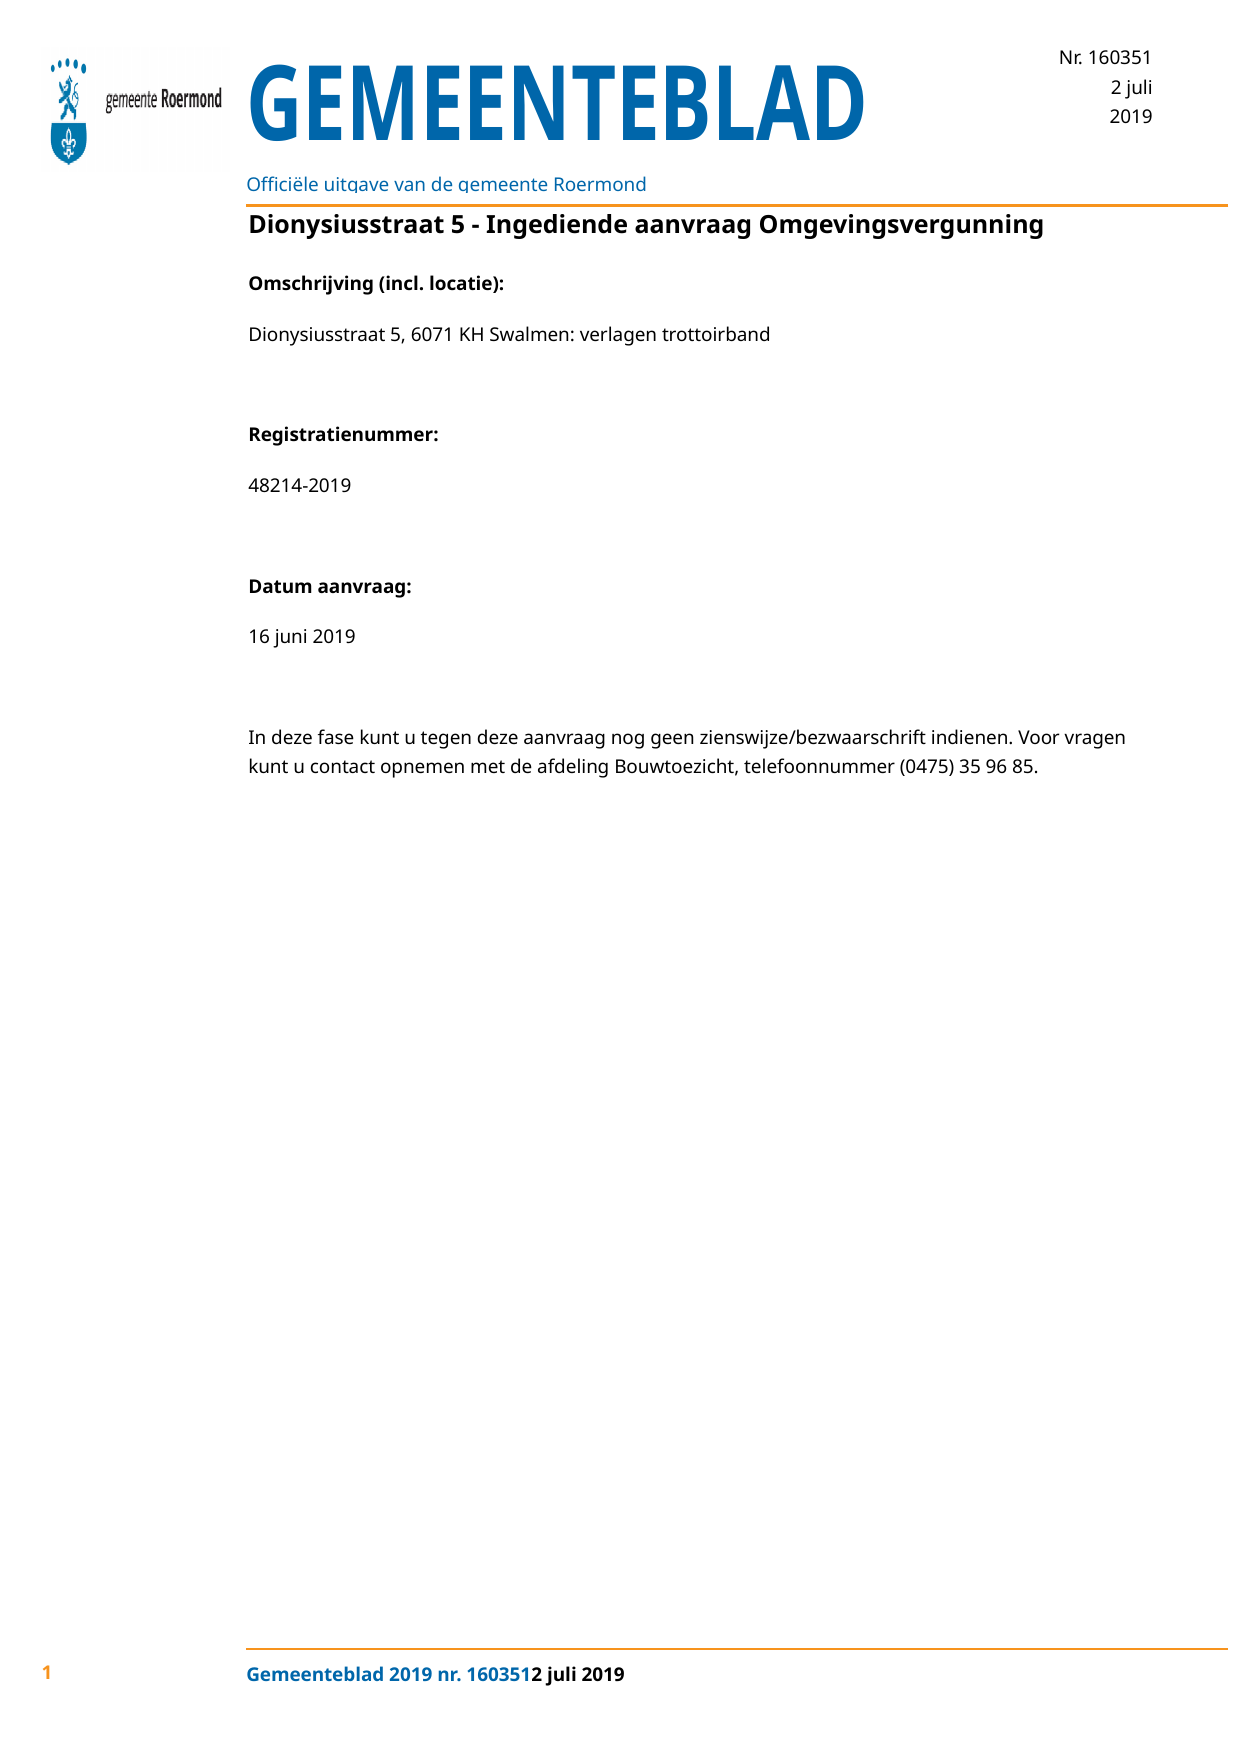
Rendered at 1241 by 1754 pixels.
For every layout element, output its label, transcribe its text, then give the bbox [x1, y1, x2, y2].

text 48214-2019 [248, 472, 1152, 498]
text Omschrijving (incl. locatie): [248, 270, 1152, 296]
text In deze fase kunt u tegen deze aanvraag nog geen zienswijze/bezwaarschrift indienen. Voor vragen kunt u contact opnemen met de afdeling Bouwtoezicht, telefoonnummer (0475) 35 96 85. [248, 724, 1152, 779]
text Dionysiusstraat 5, 6071 KH Swalmen: verlagen trottoirband [248, 321, 1152, 346]
text Dionysiusstraat 5 - Ingediende aanvraag Omgevingsvergunning [248, 207, 1152, 241]
text 16 juni 2019 [248, 623, 1152, 649]
text Registratienummer: [248, 422, 1152, 447]
text Datum aanvraag: [248, 573, 1152, 598]
picture [41, 47, 231, 172]
